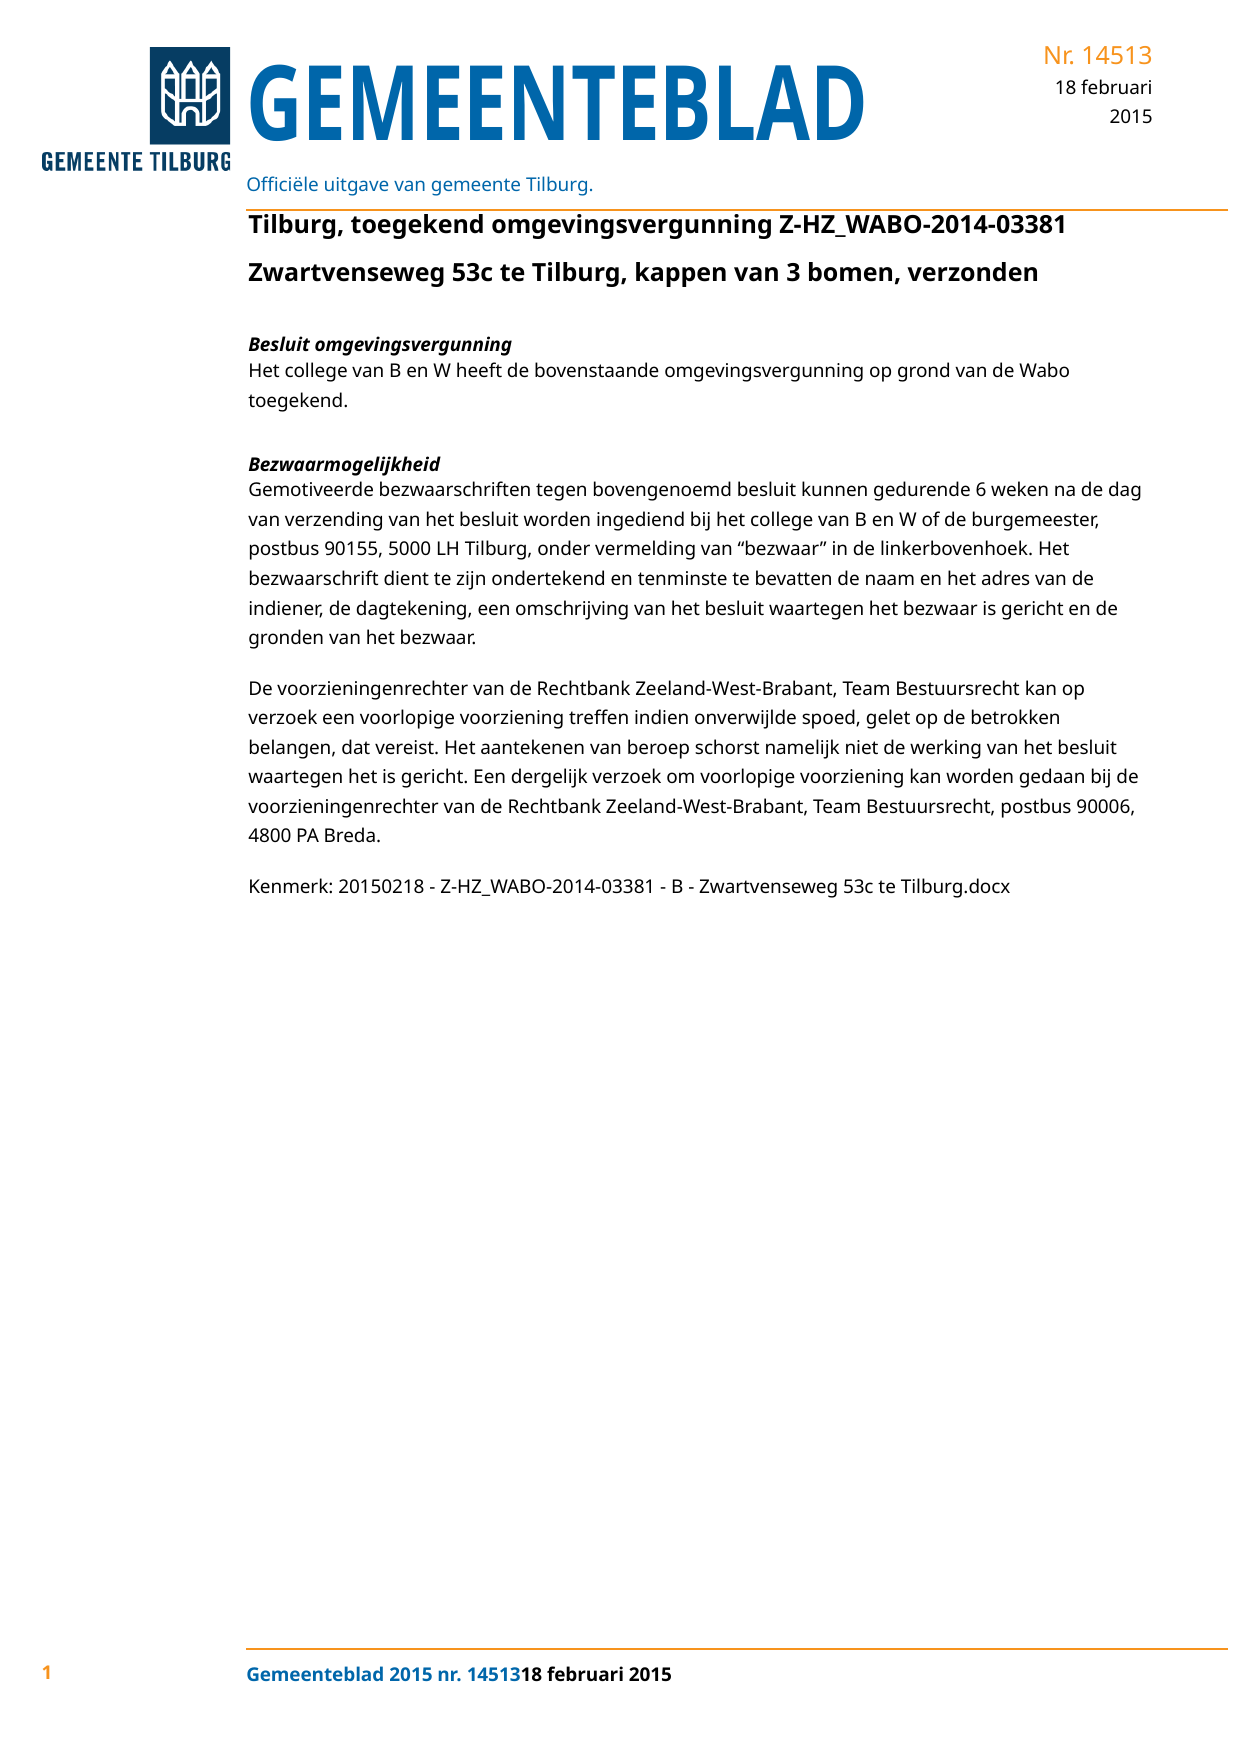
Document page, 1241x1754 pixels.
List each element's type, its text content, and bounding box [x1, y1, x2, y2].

text Kenmerk: 20150218 - Z-HZ_WABO-2014-03381 - B - Zwartvenseweg 53c te Tilburg.docx [248, 873, 1152, 899]
text Tilburg, toegekend omgevingsvergunning Z-HZ_WABO-2014-03381 Zwartvenseweg 53c te Tilburg, kappen van 3 bomen, verzonden [248, 211, 1152, 288]
text De voorzieningenrechter van de Rechtbank Zeeland-West-Brabant, Team Bestuursrecht kan op verzoek een voorlopige voorziening treffen indien onverwijlde spoed, gelet op de betrokken belangen, dat vereist. Het aantekenen van beroep schorst namelijk niet de werking van het besluit waartegen het is gericht. Een dergelijk verzoek om voorlopige voorziening kan worden gedaan bij de voorzieningenrechter van de Rechtbank Zeeland-West-Brabant, Team Bestuursrecht, postbus 90006, 4800 PA Breda. [248, 675, 1152, 848]
text Bezwaarmogelijkheid [248, 451, 1152, 476]
text Het college van B en W heeft de bovenstaande omgevingsvergunning op grond van de Wabo toegekend. [248, 357, 1152, 412]
text Besluit omgevingsvergunning [248, 331, 1152, 357]
text Gemotiveerde bezwaarschriften tegen bovengenoemd besluit kunnen gedurende 6 weken na de dag van verzending van het besluit worden ingediend bij het college van B en W of de burgemeester, postbus 90155, 5000 LH Tilburg, onder vermelding van “bezwaar” in de linkerbovenhoek. Het bezwaarschrift dient te zijn ondertekend en tenminste te bevatten de naam en het adres van de indiener, de dagtekening, een omschrijving van het besluit waartegen het bezwaar is gericht en de gronden van het bezwaar. [248, 476, 1152, 650]
picture [41, 47, 231, 172]
